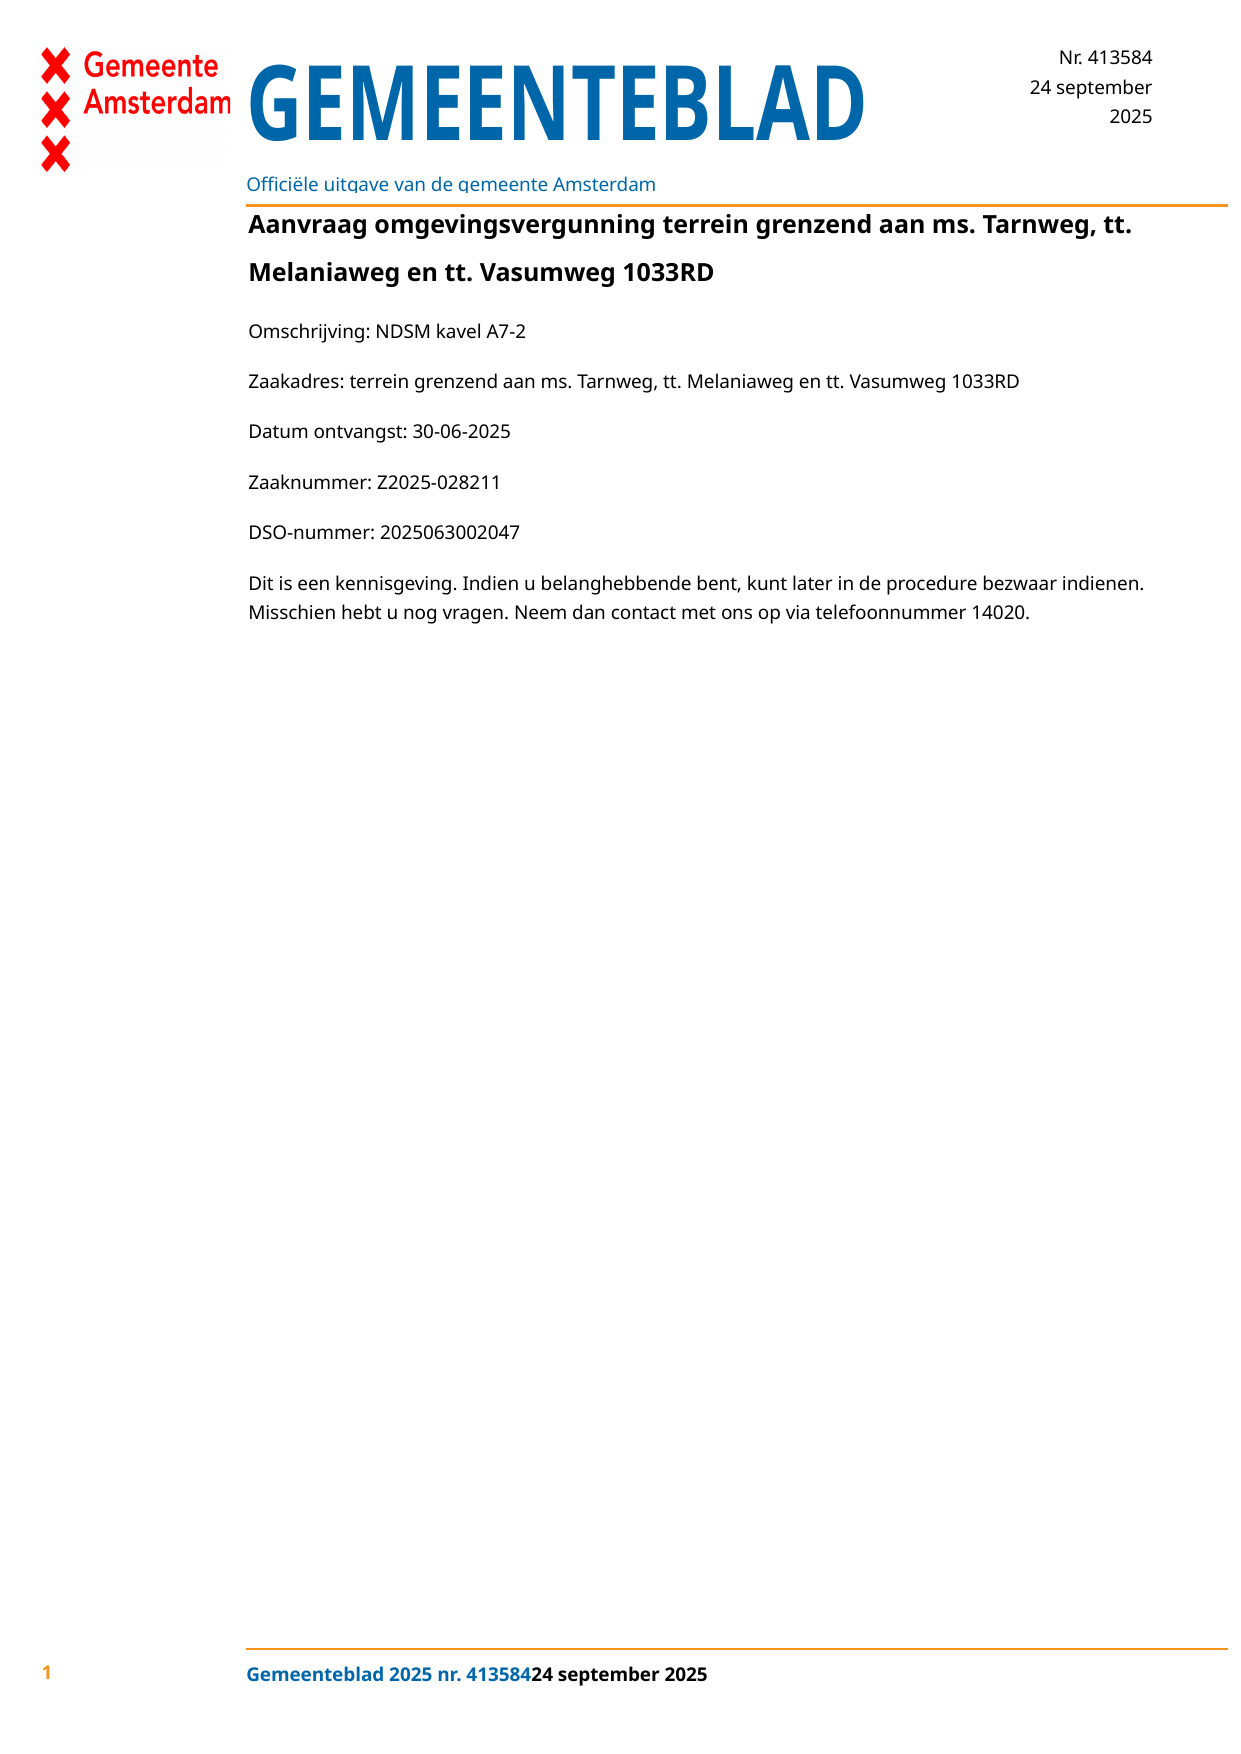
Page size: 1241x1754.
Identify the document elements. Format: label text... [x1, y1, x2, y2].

text Omschrijving: NDSM kavel A7-2 [248, 318, 1152, 344]
picture [41, 47, 231, 172]
text Zaakadres: terrein grenzend aan ms. Tarnweg, tt. Melaniaweg en tt. Vasumweg 1033RD [248, 368, 1152, 394]
text DSO-nummer: 2025063002047 [248, 519, 1152, 545]
text Dit is een kennisgeving. Indien u belanghebbende bent, kunt later in de procedure bezwaar indienen. Misschien hebt u nog vragen. Neem dan contact met ons op via telefoonnummer 14020. [248, 570, 1152, 625]
text Datum ontvangst: 30-06-2025 [248, 419, 1152, 444]
text Aanvraag omgevingsvergunning terrein grenzend aan ms. Tarnweg, tt. Melaniaweg en tt. Vasumweg 1033RD [248, 207, 1152, 288]
text Zaaknummer: Z2025-028211 [248, 469, 1152, 495]
